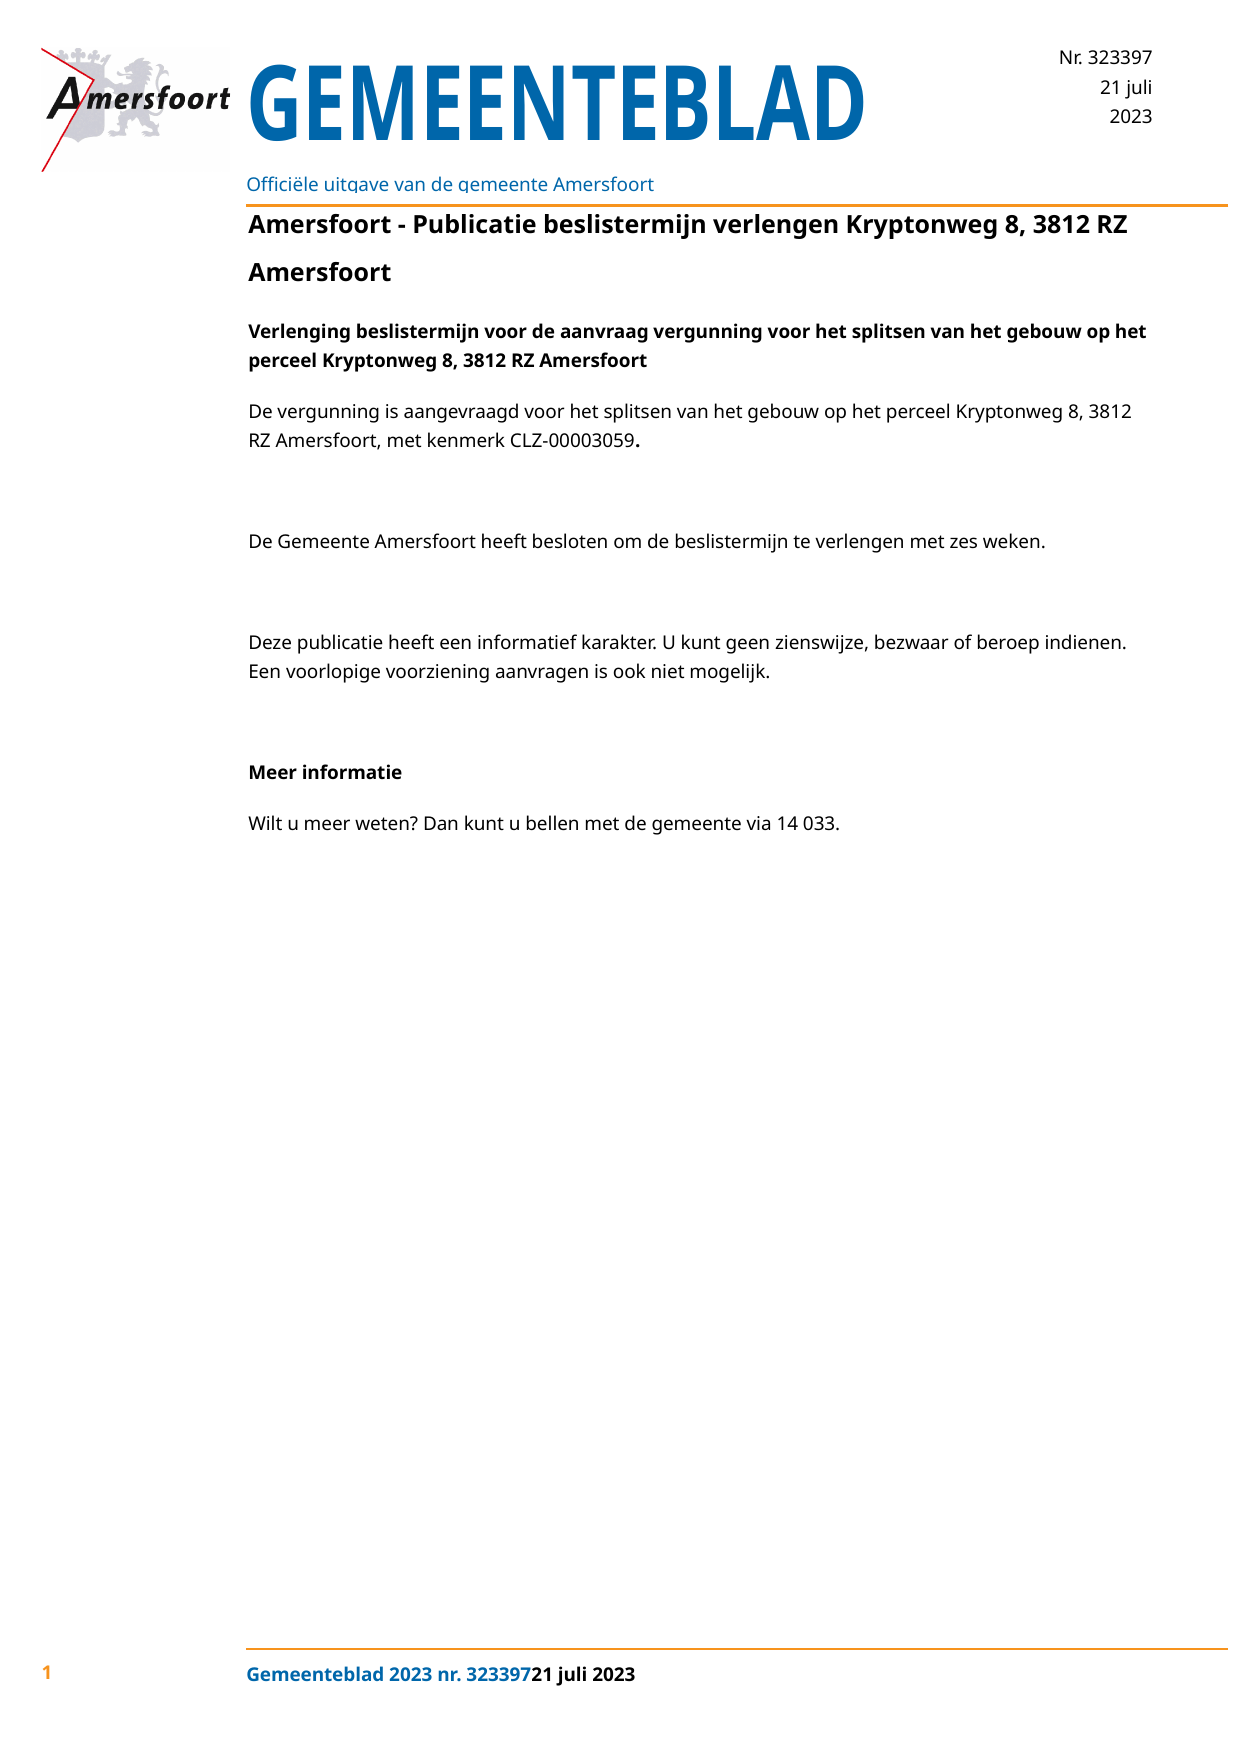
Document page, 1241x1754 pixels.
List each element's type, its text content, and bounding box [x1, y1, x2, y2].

text Wilt u meer weten? Dan kunt u bellen met de gemeente via 14 033. [248, 810, 1152, 836]
text Meer informatie [248, 759, 1152, 785]
text Deze publicatie heeft een informatief karakter. U kunt geen zienswijze, bezwaar of beroep indienen. Een voorlopige voorziening aanvragen is ook niet mogelijk. [248, 629, 1152, 684]
picture [41, 47, 231, 172]
text Amersfoort - Publicatie beslistermijn verlengen Kryptonweg 8, 3812 RZ Amersfoort [248, 207, 1152, 288]
text De vergunning is aangevraagd voor het splitsen van het gebouw op het perceel Kryptonweg 8, 3812 RZ Amersfoort, met kenmerk CLZ-00003059. [248, 398, 1152, 453]
text De Gemeente Amersfoort heeft besloten om de beslistermijn te verlengen met zes weken. [248, 528, 1152, 554]
text Verlenging beslistermijn voor de aanvraag vergunning voor het splitsen van het gebouw op het perceel Kryptonweg 8, 3812 RZ Amersfoort [248, 318, 1152, 373]
